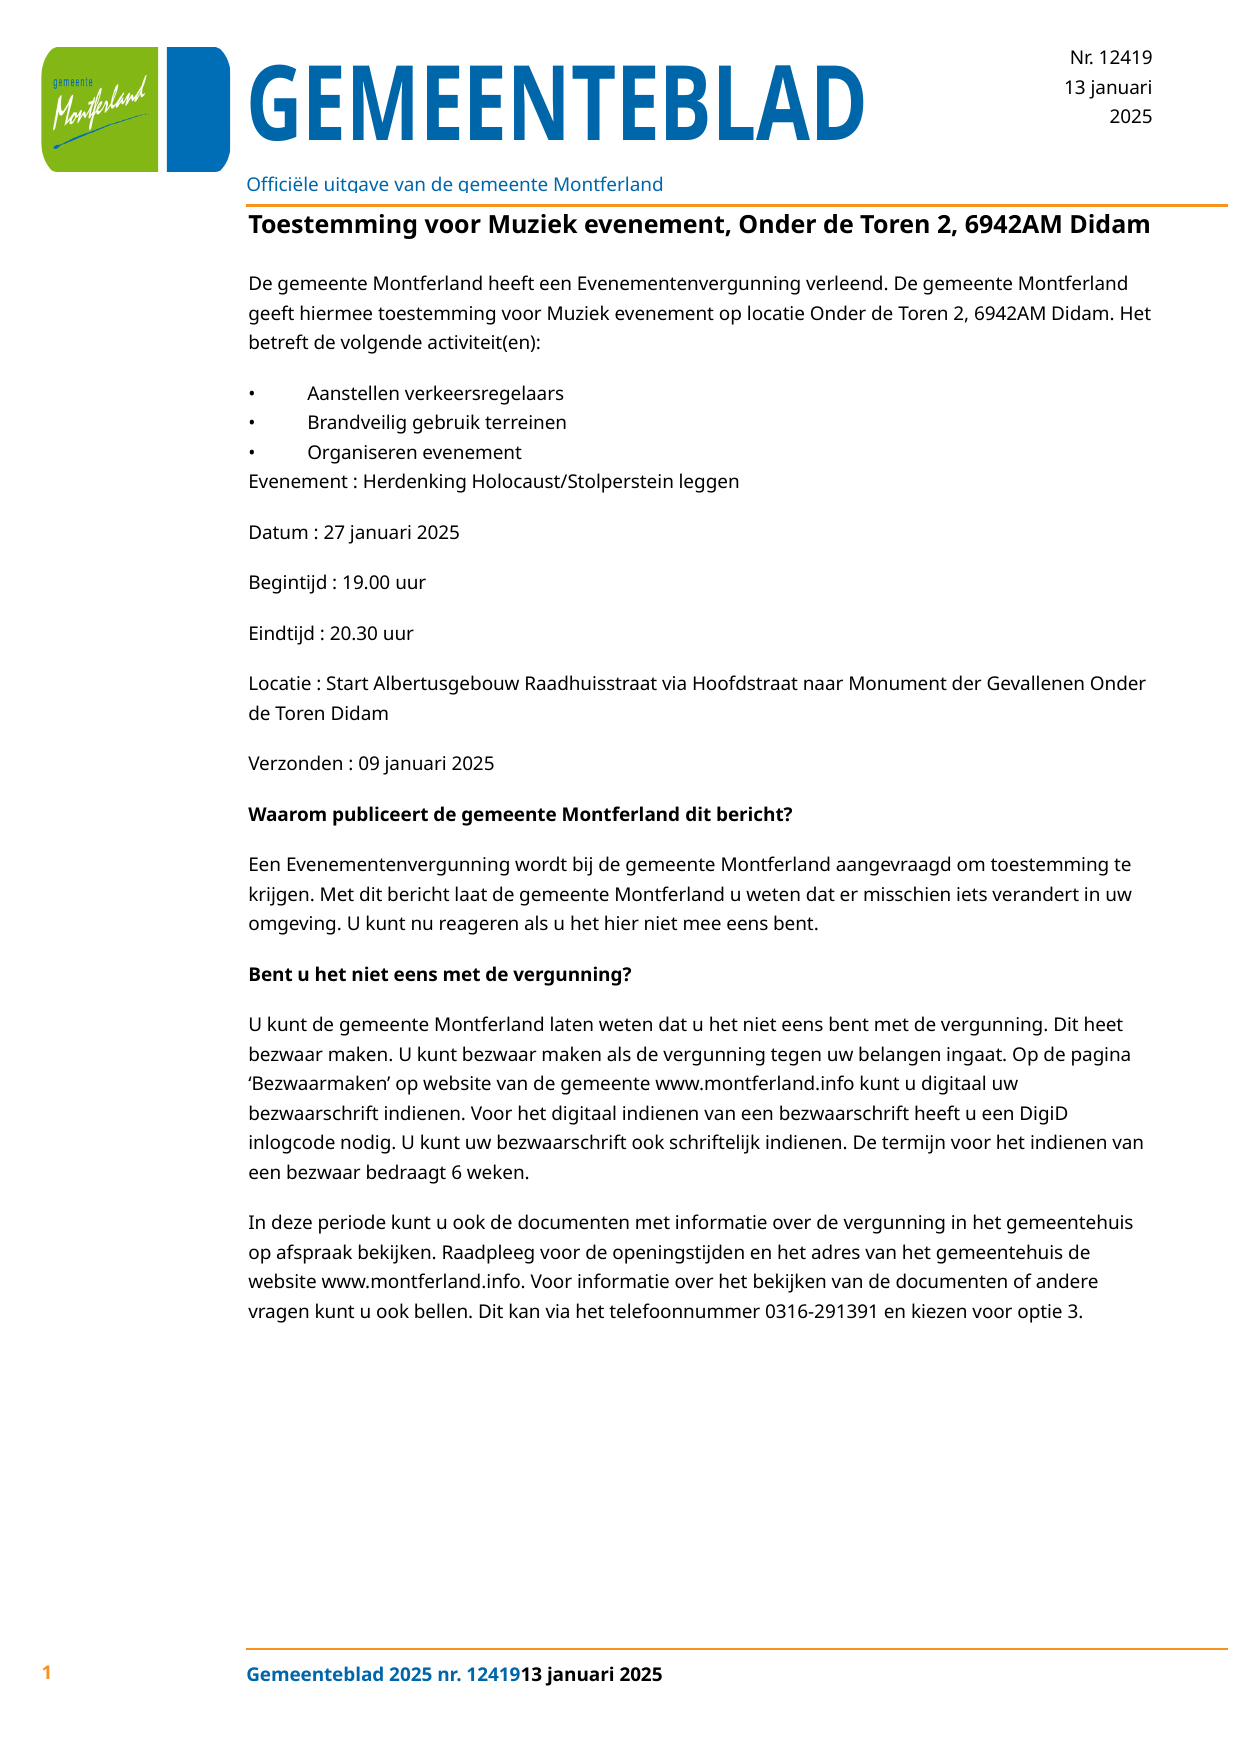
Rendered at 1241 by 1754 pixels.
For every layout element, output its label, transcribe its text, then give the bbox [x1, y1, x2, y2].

text De gemeente Montferland heeft een Evenementenvergunning verleend. De gemeente Montferland geeft hiermee toestemming voor Muziek evenement op locatie Onder de Toren 2, 6942AM Didam. Het betreft de volgende activiteit(en): [248, 270, 1152, 355]
list Brandveilig gebruik terreinen [248, 409, 1152, 435]
text Waarom publiceert de gemeente Montferland dit bericht? [248, 801, 1152, 826]
text Een Evenementenvergunning wordt bij de gemeente Montferland aangevraagd om toestemming te krijgen. Met dit bericht laat de gemeente Montferland u weten dat er misschien iets verandert in uw omgeving. U kunt nu reageren als u het hier niet mee eens bent. [248, 851, 1152, 936]
text Evenement : Herdenking Holocaust/Stolperstein leggen [248, 469, 1152, 494]
text Begintijd : 19.00 uur [248, 569, 1152, 595]
text Toestemming voor Muziek evenement, Onder de Toren 2, 6942AM Didam [248, 207, 1152, 241]
text Eindtijd : 20.30 uur [248, 620, 1152, 646]
list Organiseren evenement [248, 439, 1152, 465]
text Bent u het niet eens met de vergunning? [248, 961, 1152, 986]
text Datum : 27 januari 2025 [248, 519, 1152, 545]
picture [41, 47, 231, 172]
text Locatie : Start Albertusgebouw Raadhuisstraat via Hoofdstraat naar Monument der Gevallenen Onder de Toren Didam [248, 670, 1152, 726]
text Verzonden : 09 januari 2025 [248, 750, 1152, 776]
text In deze periode kunt u ook de documenten met informatie over de vergunning in het gemeentehuis op afspraak bekijken. Raadpleeg voor de openingstijden en het adres van het gemeentehuis de website www.montferland.info. Voor informatie over het bekijken van de documenten of andere vragen kunt u ook bellen. Dit kan via het telefoonnummer 0316-291391 en kiezen voor optie 3. [248, 1209, 1152, 1324]
text U kunt de gemeente Montferland laten weten dat u het niet eens bent met de vergunning. Dit heet bezwaar maken. U kunt bezwaar maken als de vergunning tegen uw belangen ingaat. Op de pagina ‘Bezwaarmaken’ op website van de gemeente www.montferland.info kunt u digitaal uw bezwaarschrift indienen. Voor het digitaal indienen van een bezwaarschrift heeft u een DigiD inlogcode nodig. U kunt uw bezwaarschrift ook schriftelijk indienen. De termijn voor het indienen van een bezwaar bedraagt 6 weken. [248, 1011, 1152, 1185]
list Aanstellen verkeersregelaars [248, 380, 1152, 406]
